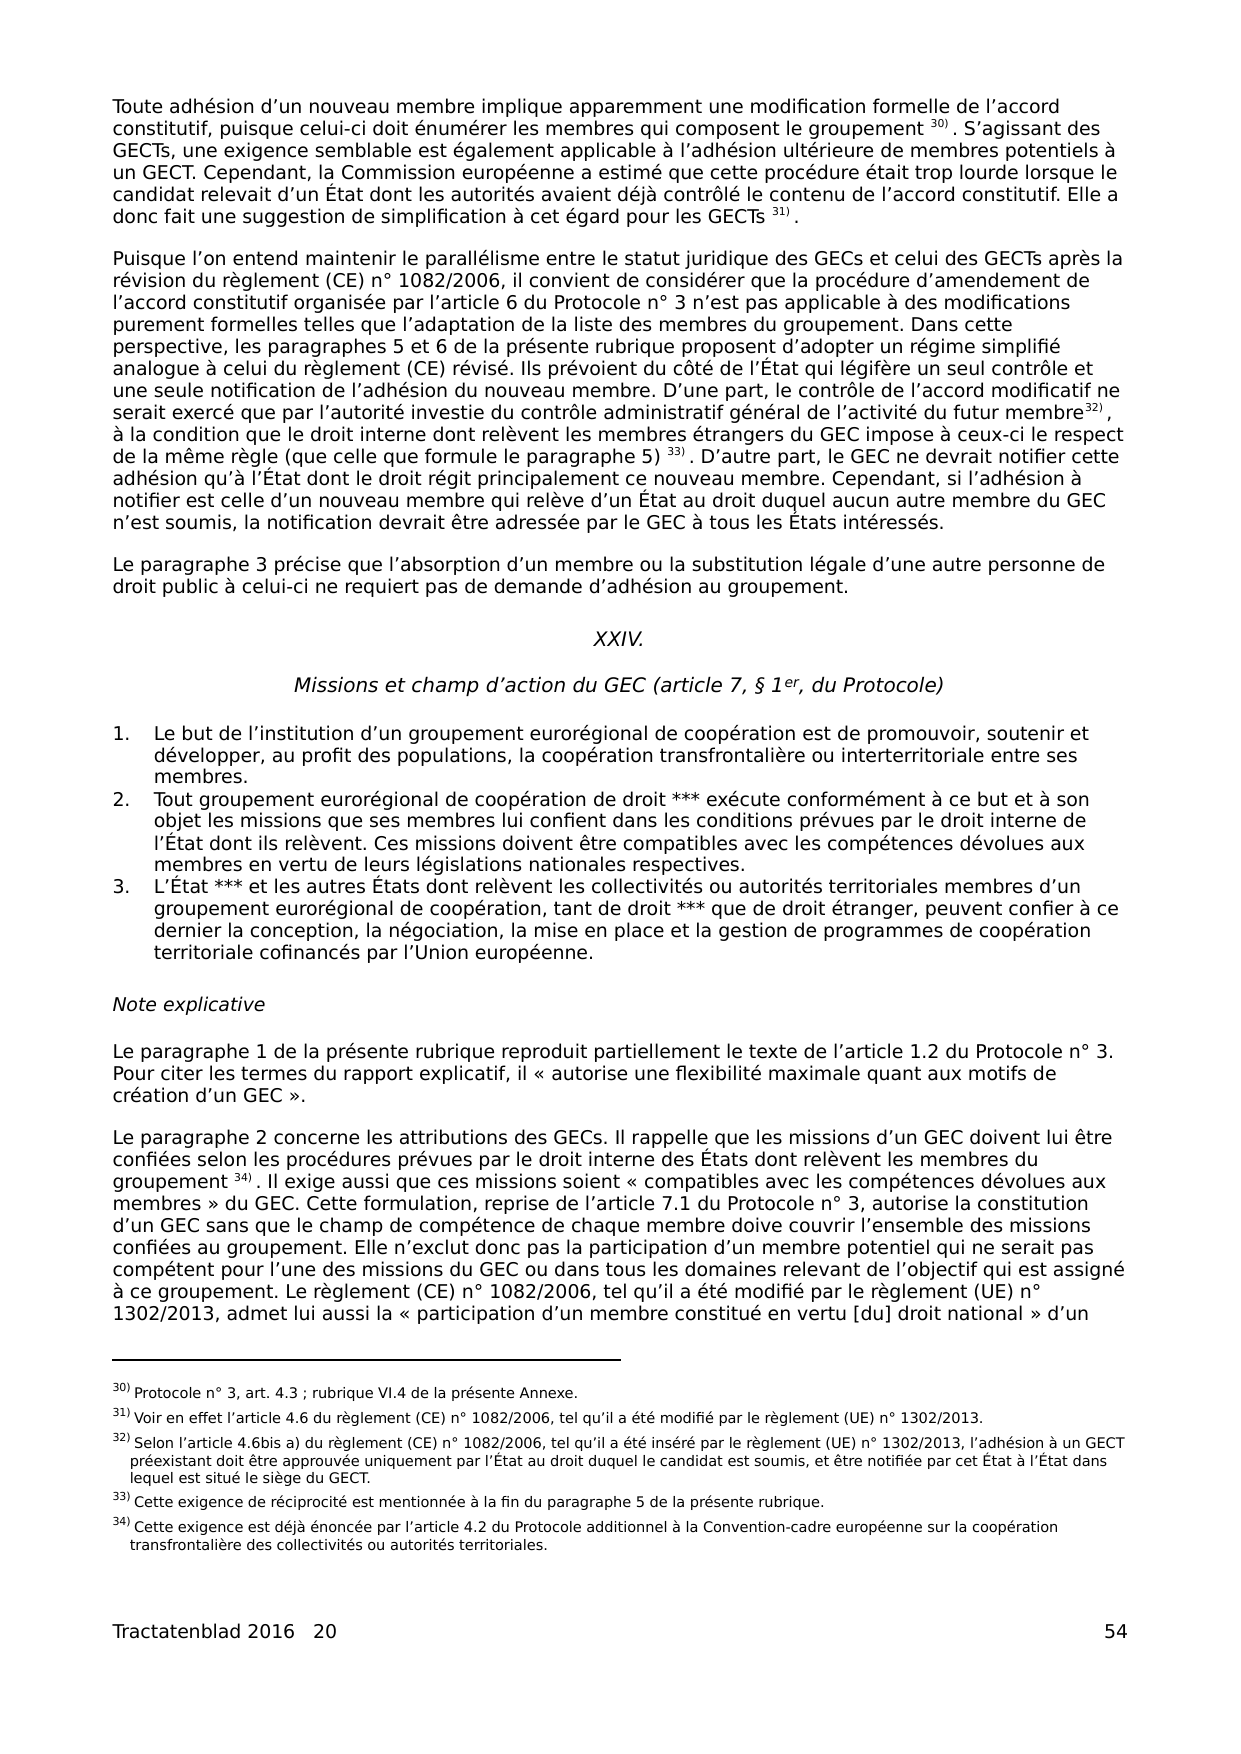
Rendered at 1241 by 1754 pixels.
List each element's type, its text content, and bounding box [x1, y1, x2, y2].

text Voir en effet l’article 4.6 du règlement (CE) n° 1082/2006, tel qu’il a été modifié par le règlement (UE) n° 1302/2013. [112, 1406, 1128, 1428]
text 1. Le but de l’institution d’un groupement eurorégional de coopération est de promouvoir, soutenir et développer, au profit des populations, la coopération transfrontalière ou interterritoriale entre ses membres. [112, 722, 1128, 788]
text Le paragraphe 2 concerne les attributions des GECs. Il rappelle que les missions d’un GEC doivent lui être confiées selon les procédures prévues par le droit interne des États dont relèvent les membres du groupement . Il exige aussi que ces missions soient « compatibles avec les compétences dévolues aux membres » du GEC. Cette formulation, reprise de l’article 7.1 du Protocole n° 3, autorise la constitution d’un GEC sans que le champ de compétence de chaque membre doive couvrir l’ensemble des missions confiées au groupement. Elle n’exclut donc pas la participation d’un membre potentiel qui ne serait pas compétent pour l’une des missions du GEC ou dans tous les domaines relevant de l’objectif qui est assigné à ce groupement. Le règlement (CE) n° 1082/2006, tel qu’il a été modifié par le règlement (UE) n° 1302/2013, admet lui aussi la « participation d’un membre constitué en vertu [du] droit national » d’un [112, 1127, 1128, 1325]
text Puisque l’on entend maintenir le parallélisme entre le statut juridique des GECs et celui des GECTs après la révision du règlement (CE) n° 1082/2006, il convient de considérer que la procédure d’amendement de l’accord constitutif organisée par l’article 6 du Protocole n° 3 n’est pas applicable à des modifications purement formelles telles que l’adaptation de la liste des membres du groupement. Dans cette perspective, les paragraphes 5 et 6 de la présente rubrique proposent d’adopter un régime simplifié analogue à celui du règlement (CE) révisé. Ils prévoient du côté de l’État qui légifère un seul contrôle et une seule notification de l’adhésion du nouveau membre. D’une part, le contrôle de l’accord modificatif ne serait exercé que par l’autorité investie du contrôle administratif général de l’activité du futur membre, à la condition que le droit interne dont relèvent les membres étrangers du GEC impose à ceux-ci le respect de la même règle (que celle que formule le paragraphe 5) . D’autre part, le GEC ne devrait notifier cette adhésion qu’à l’État dont le droit régit principalement ce nouveau membre. Cependant, si l’adhésion à notifier est celle d’un nouveau membre qui relève d’un État au droit duquel aucun autre membre du GEC n’est soumis, la notification devrait être adressée par le GEC à tous les États intéressés. [112, 248, 1128, 533]
subtitle Note explicative [112, 994, 1128, 1016]
text Le paragraphe 3 précise que l’absorption d’un membre ou la substitution légale d’une autre personne de droit public à celui-ci ne requiert pas de demande d’adhésion au groupement. [112, 553, 1128, 597]
text Cette exigence est déjà énoncée par l’article 4.2 du Protocole additionnel à la Convention-cadre européenne sur la coopération transfrontalière des collectivités ou autorités territoriales. [112, 1515, 1128, 1554]
subtitle XXIV. Missions et champ d’action du GEC (article 7, § 1er, du Protocole) [112, 627, 1128, 697]
text Le paragraphe 1 de la présente rubrique reproduit partiellement le texte de l’article 1.2 du Protocole n° 3. Pour citer les termes du rapport explicatif, il « autorise une flexibilité maximale quant aux motifs de création d’un GEC ». [112, 1041, 1128, 1107]
text 3. L’État *** et les autres États dont relèvent les collectivités ou autorités territoriales membres d’un groupement eurorégional de coopération, tant de droit *** que de droit étranger, peuvent confier à ce dernier la conception, la négociation, la mise en place et la gestion de programmes de coopération territoriale cofinancés par l’Union européenne. [112, 876, 1128, 964]
text 2. Tout groupement eurorégional de coopération de droit *** exécute conformément à ce but et à son objet les missions que ses membres lui confient dans les conditions prévues par le droit interne de l’État dont ils relèvent. Ces missions doivent être compatibles avec les compétences dévolues aux membres en vertu de leurs législations nationales respectives. [112, 788, 1128, 876]
text Cette exigence de réciprocité est mentionnée à la fin du paragraphe 5 de la présente rubrique. [112, 1490, 1128, 1512]
text Selon l’article 4.6bis a) du règlement (CE) n° 1082/2006, tel qu’il a été inséré par le règlement (UE) n° 1302/2013, l’adhésion à un GECT préexistant doit être approuvée uniquement par l’État au droit duquel le candidat est soumis, et être notifiée par cet État à l’État dans lequel est situé le siège du GECT. [112, 1431, 1128, 1487]
text Protocole n° 3, art. 4.3 ; rubrique VI.4 de la présente Annexe. [112, 1381, 1128, 1403]
text Toute adhésion d’un nouveau membre implique apparemment une modification formelle de l’accord constitutif, puisque celui-ci doit énumérer les membres qui composent le groupement . S’agissant des GECTs, une exigence semblable est également applicable à l’adhésion ultérieure de membres potentiels à un GECT. Cependant, la Commission européenne a estimé que cette procédure était trop lourde lorsque le candidat relevait d’un État dont les autorités avaient déjà contrôlé le contenu de l’accord constitutif. Elle a donc fait une suggestion de simplification à cet égard pour les GECTs . [112, 96, 1128, 228]
